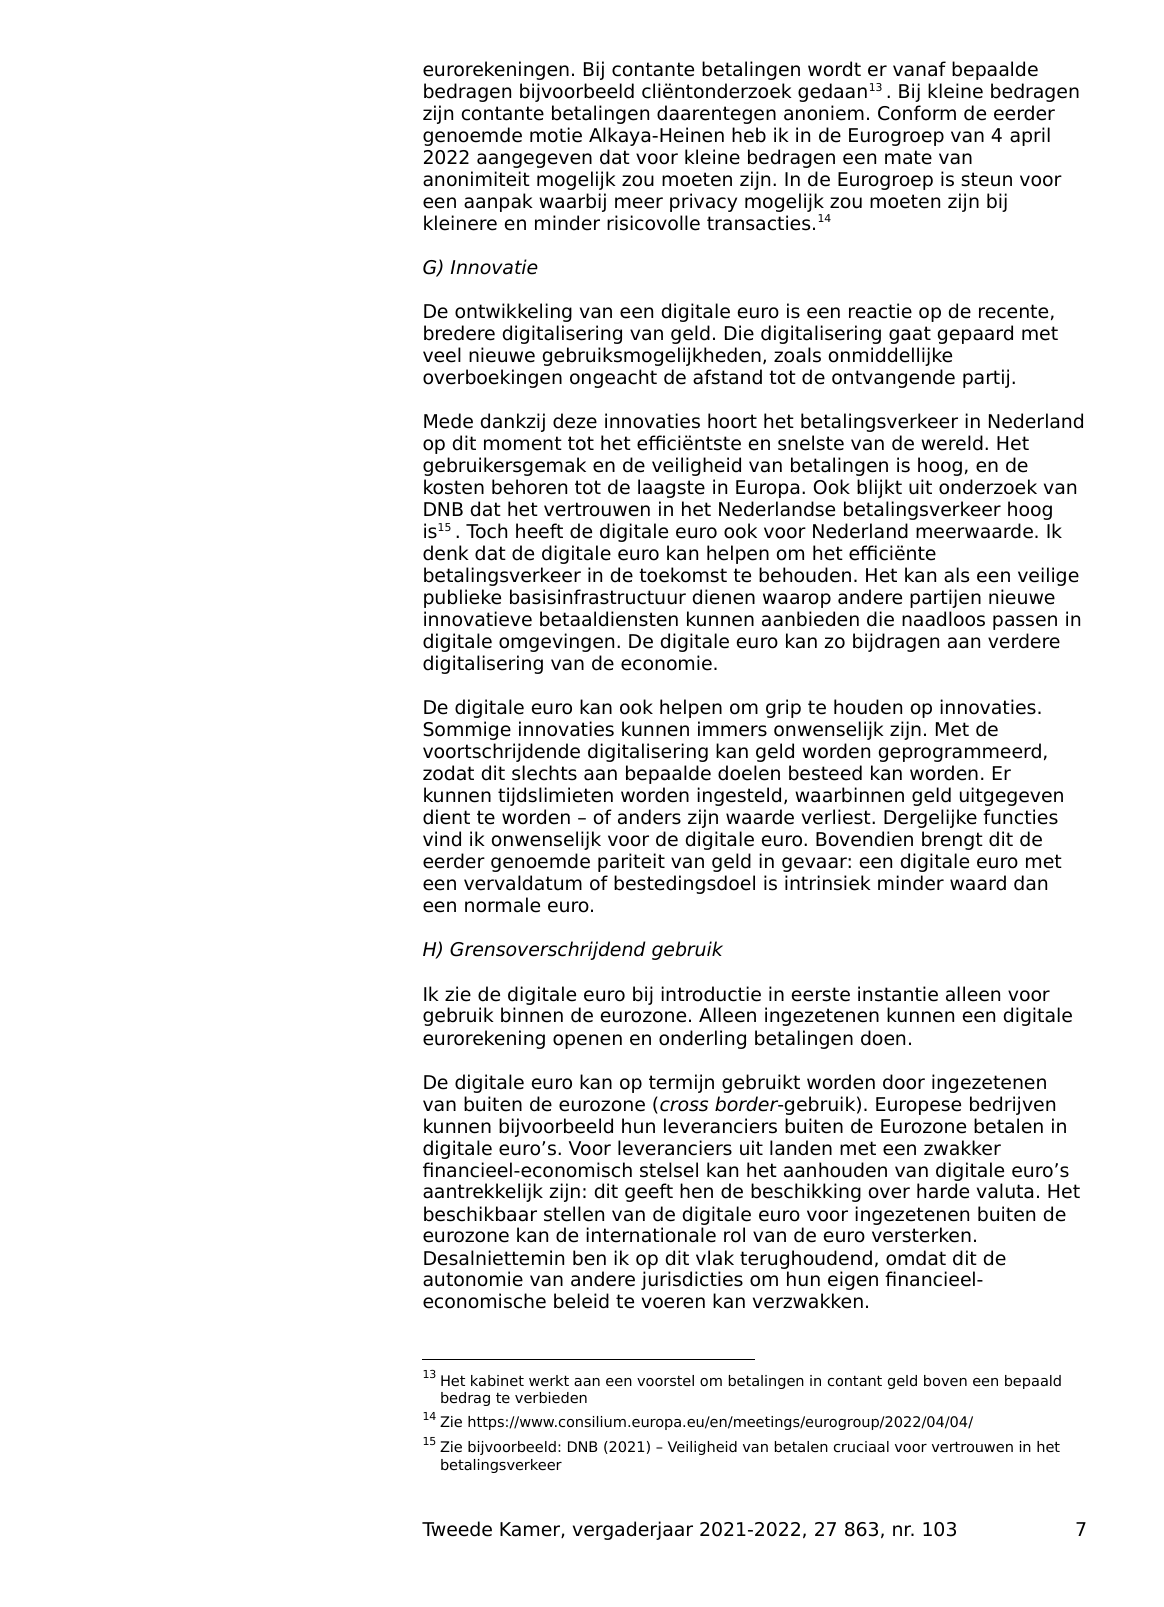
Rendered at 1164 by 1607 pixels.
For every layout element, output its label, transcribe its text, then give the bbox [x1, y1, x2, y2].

text Mede dankzij deze innovaties hoort het betalingsverkeer in Nederland op dit moment tot het efficiëntste en snelste van de wereld. Het gebruikersgemak en de veiligheid van betalingen is hoog, en de kosten behoren tot de laagste in Europa. Ook blijkt uit onderzoek van DNB dat het vertrouwen in het Nederlandse betalingsverkeer hoog is. Toch heeft de digitale euro ook voor Nederland meerwaarde. Ik denk dat de digitale euro kan helpen om het efficiënte betalingsverkeer in de toekomst te behouden. Het kan als een veilige publieke basisinfrastructuur dienen waarop andere partijen nieuwe innovatieve betaaldiensten kunnen aanbieden die naadloos passen in digitale omgevingen. De digitale euro kan zo bijdragen aan verdere digitalisering van de economie. [422, 411, 1087, 675]
text De ontwikkeling van een digitale euro is een reactie op de recente, bredere digitalisering van geld. Die digitalisering gaat gepaard met veel nieuwe gebruiksmogelijkheden, zoals onmiddellijke overboekingen ongeacht de afstand tot de ontvangende partij. [422, 301, 1087, 389]
text Ik zie de digitale euro bij introductie in eerste instantie alleen voor gebruik binnen de eurozone. Alleen ingezetenen kunnen een digitale eurorekening openen en onderling betalingen doen. [422, 983, 1087, 1049]
subtitle H) Grensoverschrijdend gebruik [422, 939, 1087, 961]
subtitle G) Innovatie [422, 257, 1087, 279]
text Het kabinet werkt aan een voorstel om betalingen in contant geld boven een bepaald bedrag te verbieden [422, 1368, 1087, 1407]
text Zie bijvoorbeeld: DNB (2021) – Veiligheid van betalen cruciaal voor vertrouwen in het betalingsverkeer [422, 1435, 1087, 1474]
text De digitale euro kan ook helpen om grip te houden op innovaties. Sommige innovaties kunnen immers onwenselijk zijn. Met de voortschrijdende digitalisering kan geld worden geprogrammeerd, zodat dit slechts aan bepaalde doelen besteed kan worden. Er kunnen tijdslimieten worden ingesteld, waarbinnen geld uitgegeven dient te worden – of anders zijn waarde verliest. Dergelijke functies vind ik onwenselijk voor de digitale euro. Bovendien brengt dit de eerder genoemde pariteit van geld in gevaar: een digitale euro met een vervaldatum of bestedingsdoel is intrinsiek minder waard dan een normale euro. [422, 697, 1087, 917]
text eurorekeningen. Bij contante betalingen wordt er vanaf bepaalde bedragen bijvoorbeeld cliëntonderzoek gedaan. Bij kleine bedragen zijn contante betalingen daarentegen anoniem. Conform de eerder genoemde motie Alkaya-Heinen heb ik in de Eurogroep van 4 april 2022 aangegeven dat voor kleine bedragen een mate van anonimiteit mogelijk zou moeten zijn. In de Eurogroep is steun voor een aanpak waarbij meer privacy mogelijk zou moeten zijn bij kleinere en minder risicovolle transacties. [422, 59, 1087, 235]
text De digitale euro kan op termijn gebruikt worden door ingezetenen van buiten de eurozone (cross border-gebruik). Europese bedrijven kunnen bijvoorbeeld hun leveranciers buiten de Eurozone betalen in digitale euro’s. Voor leveranciers uit landen met een zwakker financieel-economisch stelsel kan het aanhouden van digitale euro’s aantrekkelijk zijn: dit geeft hen de beschikking over harde valuta. Het beschikbaar stellen van de digitale euro voor ingezetenen buiten de eurozone kan de internationale rol van de euro versterken. Desalniettemin ben ik op dit vlak terughoudend, omdat dit de autonomie van andere jurisdicties om hun eigen financieel-economische beleid te voeren kan verzwakken. [422, 1072, 1087, 1313]
text Zie https://www.consilium.europa.eu/en/meetings/eurogroup/2022/04/04/ [422, 1410, 1087, 1432]
